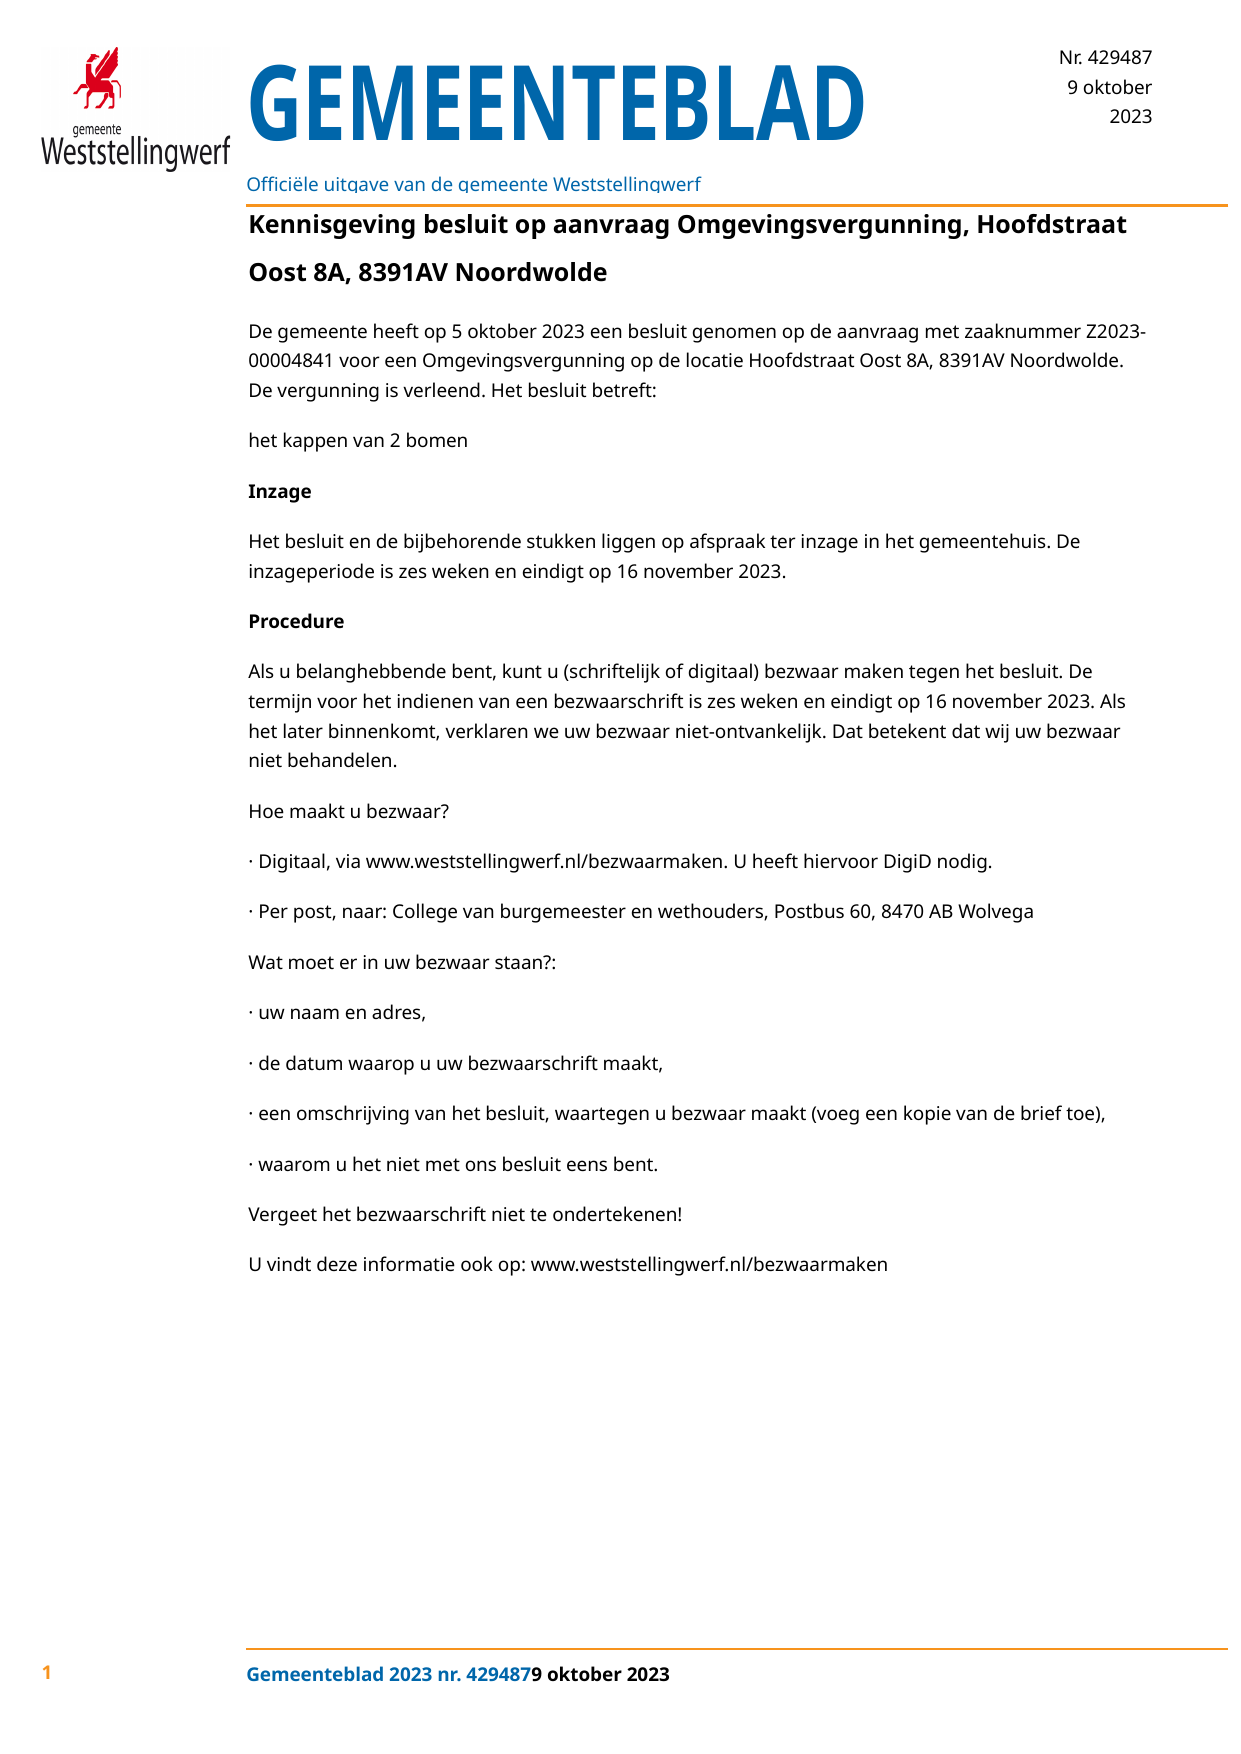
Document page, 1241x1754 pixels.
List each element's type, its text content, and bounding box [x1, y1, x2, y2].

text het kappen van 2 bomen [248, 427, 1152, 453]
text Hoe maakt u bezwaar? [248, 798, 1152, 824]
text De gemeente heeft op 5 oktober 2023 een besluit genomen op de aanvraag met zaaknummer Z2023-00004841 voor een Omgevingsvergunning op de locatie Hoofdstraat Oost 8A, 8391AV Noordwolde. De vergunning is verleend. Het besluit betreft: [248, 318, 1152, 403]
text Kennisgeving besluit op aanvraag Omgevingsvergunning, Hoofdstraat Oost 8A, 8391AV Noordwolde [248, 207, 1152, 288]
text Het besluit en de bijbehorende stukken liggen op afspraak ter inzage in het gemeentehuis. De inzageperiode is zes weken en eindigt op 16 november 2023. [248, 528, 1152, 584]
text · de datum waarop u uw bezwaarschrift maakt, [248, 1050, 1152, 1076]
text · uw naam en adres, [248, 999, 1152, 1025]
text Procedure [248, 608, 1152, 634]
picture [41, 47, 231, 172]
text Wat moet er in uw bezwaar staan?: [248, 949, 1152, 975]
text · Digitaal, via www.weststellingwerf.nl/bezwaarmaken. U heeft hiervoor DigiD nodig. [248, 848, 1152, 874]
text · een omschrijving van het besluit, waartegen u bezwaar maakt (voeg een kopie van de brief toe), [248, 1100, 1152, 1126]
text Inzage [248, 478, 1152, 504]
text Vergeet het bezwaarschrift niet te ondertekenen! [248, 1201, 1152, 1227]
text · Per post, naar: College van burgemeester en wethouders, Postbus 60, 8470 AB Wolvega [248, 899, 1152, 924]
text Als u belanghebbende bent, kunt u (schriftelijk of digitaal) bezwaar maken tegen het besluit. De termijn voor het indienen van een bezwaarschrift is zes weken en eindigt op 16 november 2023. Als het later binnenkomt, verklaren we uw bezwaar niet-ontvankelijk. Dat betekent dat wij uw bezwaar niet behandelen. [248, 659, 1152, 773]
text · waarom u het niet met ons besluit eens bent. [248, 1151, 1152, 1177]
text U vindt deze informatie ook op: www.weststellingwerf.nl/bezwaarmaken [248, 1252, 1152, 1277]
